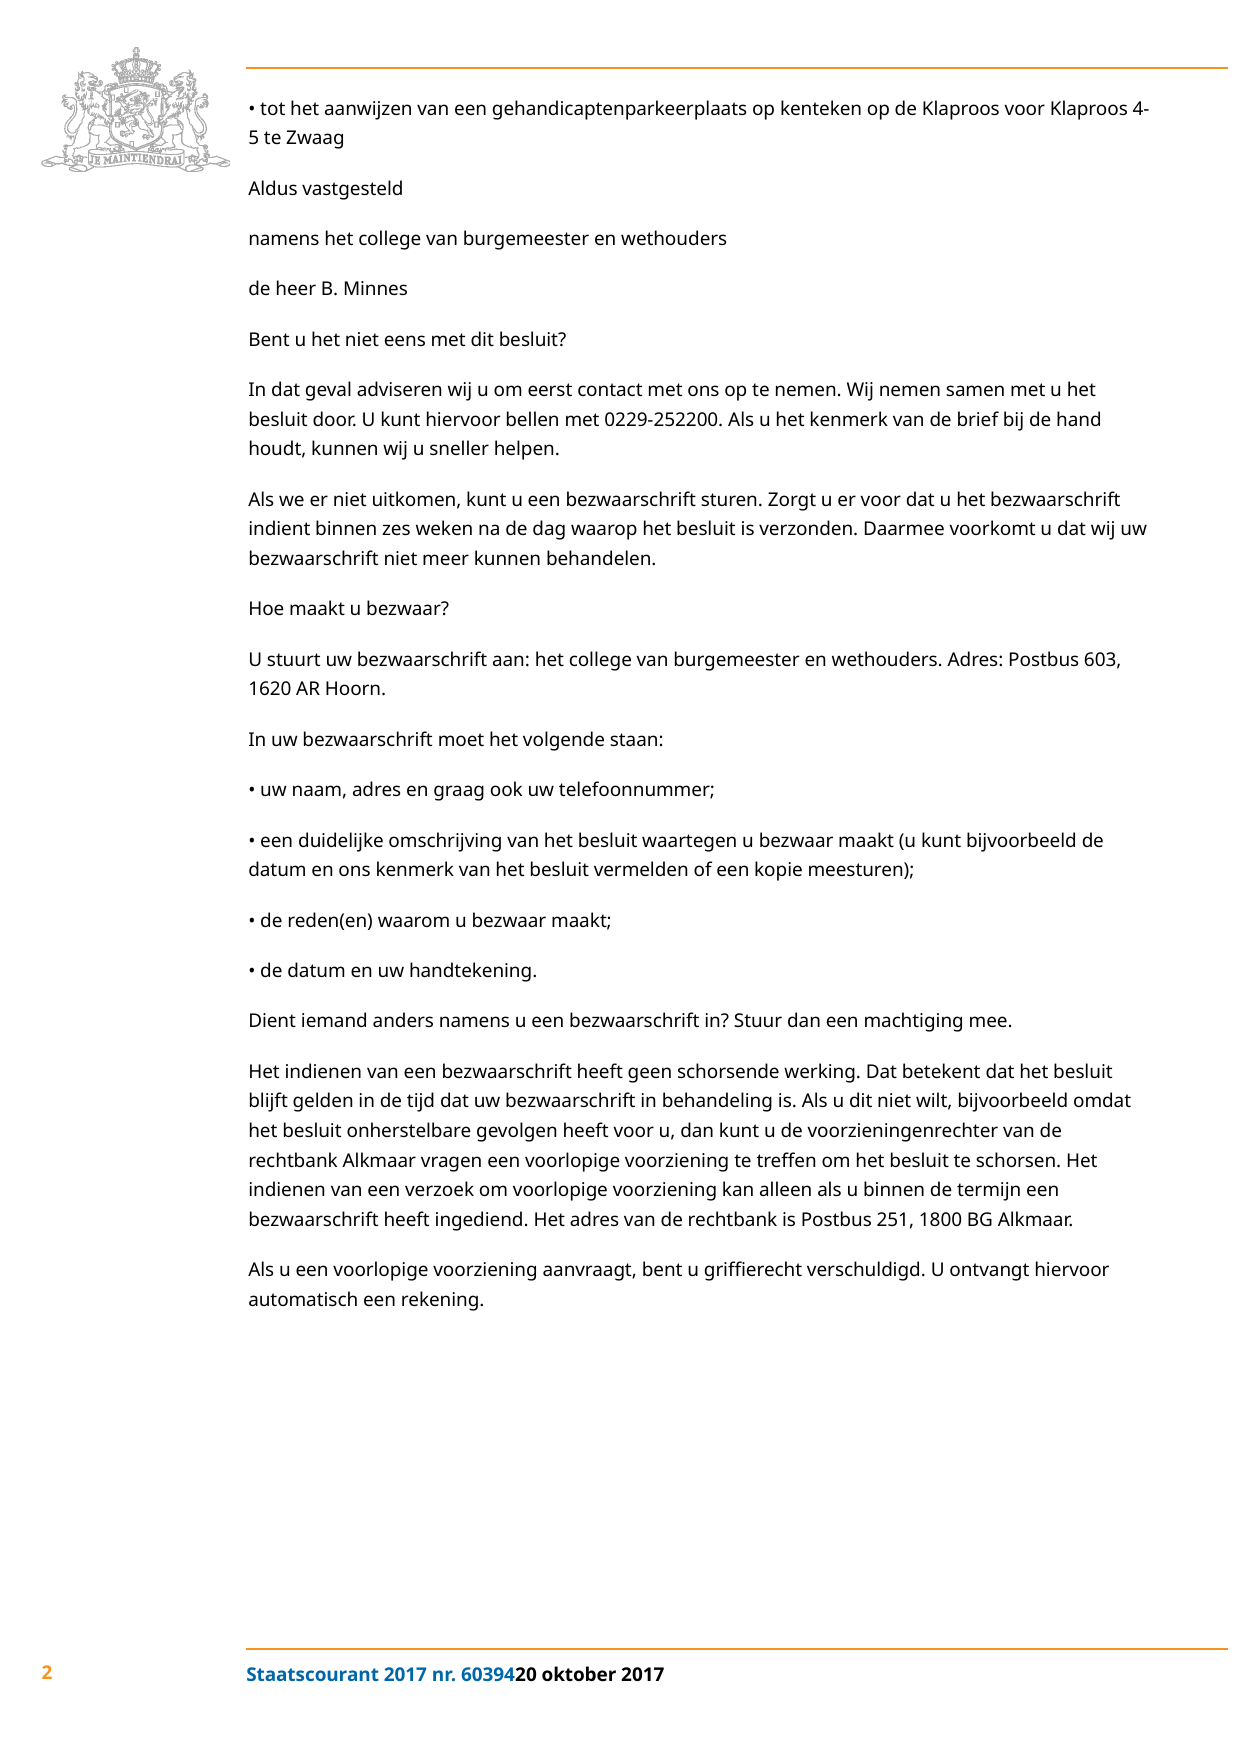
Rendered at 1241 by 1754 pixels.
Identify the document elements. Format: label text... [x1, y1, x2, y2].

text Als we er niet uitkomen, kunt u een bezwaarschrift sturen. Zorgt u er voor dat u het bezwaarschrift indient binnen zes weken na de dag waarop het besluit is verzonden. Daarmee voorkomt u dat wij uw bezwaarschrift niet meer kunnen behandelen. [248, 486, 1152, 571]
text Aldus vastgesteld [248, 175, 1152, 201]
text Hoe maakt u bezwaar? [248, 596, 1152, 621]
text Bent u het niet eens met dit besluit? [248, 326, 1152, 352]
text U stuurt uw bezwaarschrift aan: het college van burgemeester en wethouders. Adres: Postbus 603, 1620 AR Hoorn. [248, 646, 1152, 701]
text • tot het aanwijzen van een gehandicaptenparkeerplaats op kenteken op de Klaproos voor Klaproos 4-5 te Zwaag [248, 95, 1152, 150]
text • de reden(en) waarom u bezwaar maakt; [248, 907, 1152, 933]
text • een duidelijke omschrijving van het besluit waartegen u bezwaar maakt (u kunt bijvoorbeeld de datum en ons kenmerk van het besluit vermelden of een kopie meesturen); [248, 827, 1152, 882]
text Dient iemand anders namens u een bezwaarschrift in? Stuur dan een machtiging mee. [248, 1008, 1152, 1033]
text • de datum en uw handtekening. [248, 957, 1152, 983]
text In dat geval adviseren wij u om eerst contact met ons op te nemen. Wij nemen samen met u het besluit door. U kunt hiervoor bellen met 0229-252200. Als u het kenmerk van de brief bij de hand houdt, kunnen wij u sneller helpen. [248, 376, 1152, 461]
text namens het college van burgemeester en wethouders [248, 225, 1152, 251]
picture [41, 47, 231, 172]
text In uw bezwaarschrift moet het volgende staan: [248, 726, 1152, 752]
text • uw naam, adres en graag ook uw telefoonnummer; [248, 776, 1152, 802]
text Als u een voorlopige voorziening aanvraagt, bent u griffierecht verschuldigd. U ontvangt hiervoor automatisch een rekening. [248, 1256, 1152, 1312]
text de heer B. Minnes [248, 276, 1152, 301]
text Het indienen van een bezwaarschrift heeft geen schorsende werking. Dat betekent dat het besluit blijft gelden in de tijd dat uw bezwaarschrift in behandeling is. Als u dit niet wilt, bijvoorbeeld omdat het besluit onherstelbare gevolgen heeft voor u, dan kunt u de voorzieningenrechter van de rechtbank Alkmaar vragen een voorlopige voorziening te treffen om het besluit te schorsen. Het indienen van een verzoek om voorlopige voorziening kan alleen als u binnen de termijn een bezwaarschrift heeft ingediend. Het adres van de rechtbank is Postbus 251, 1800 BG Alkmaar. [248, 1058, 1152, 1232]
